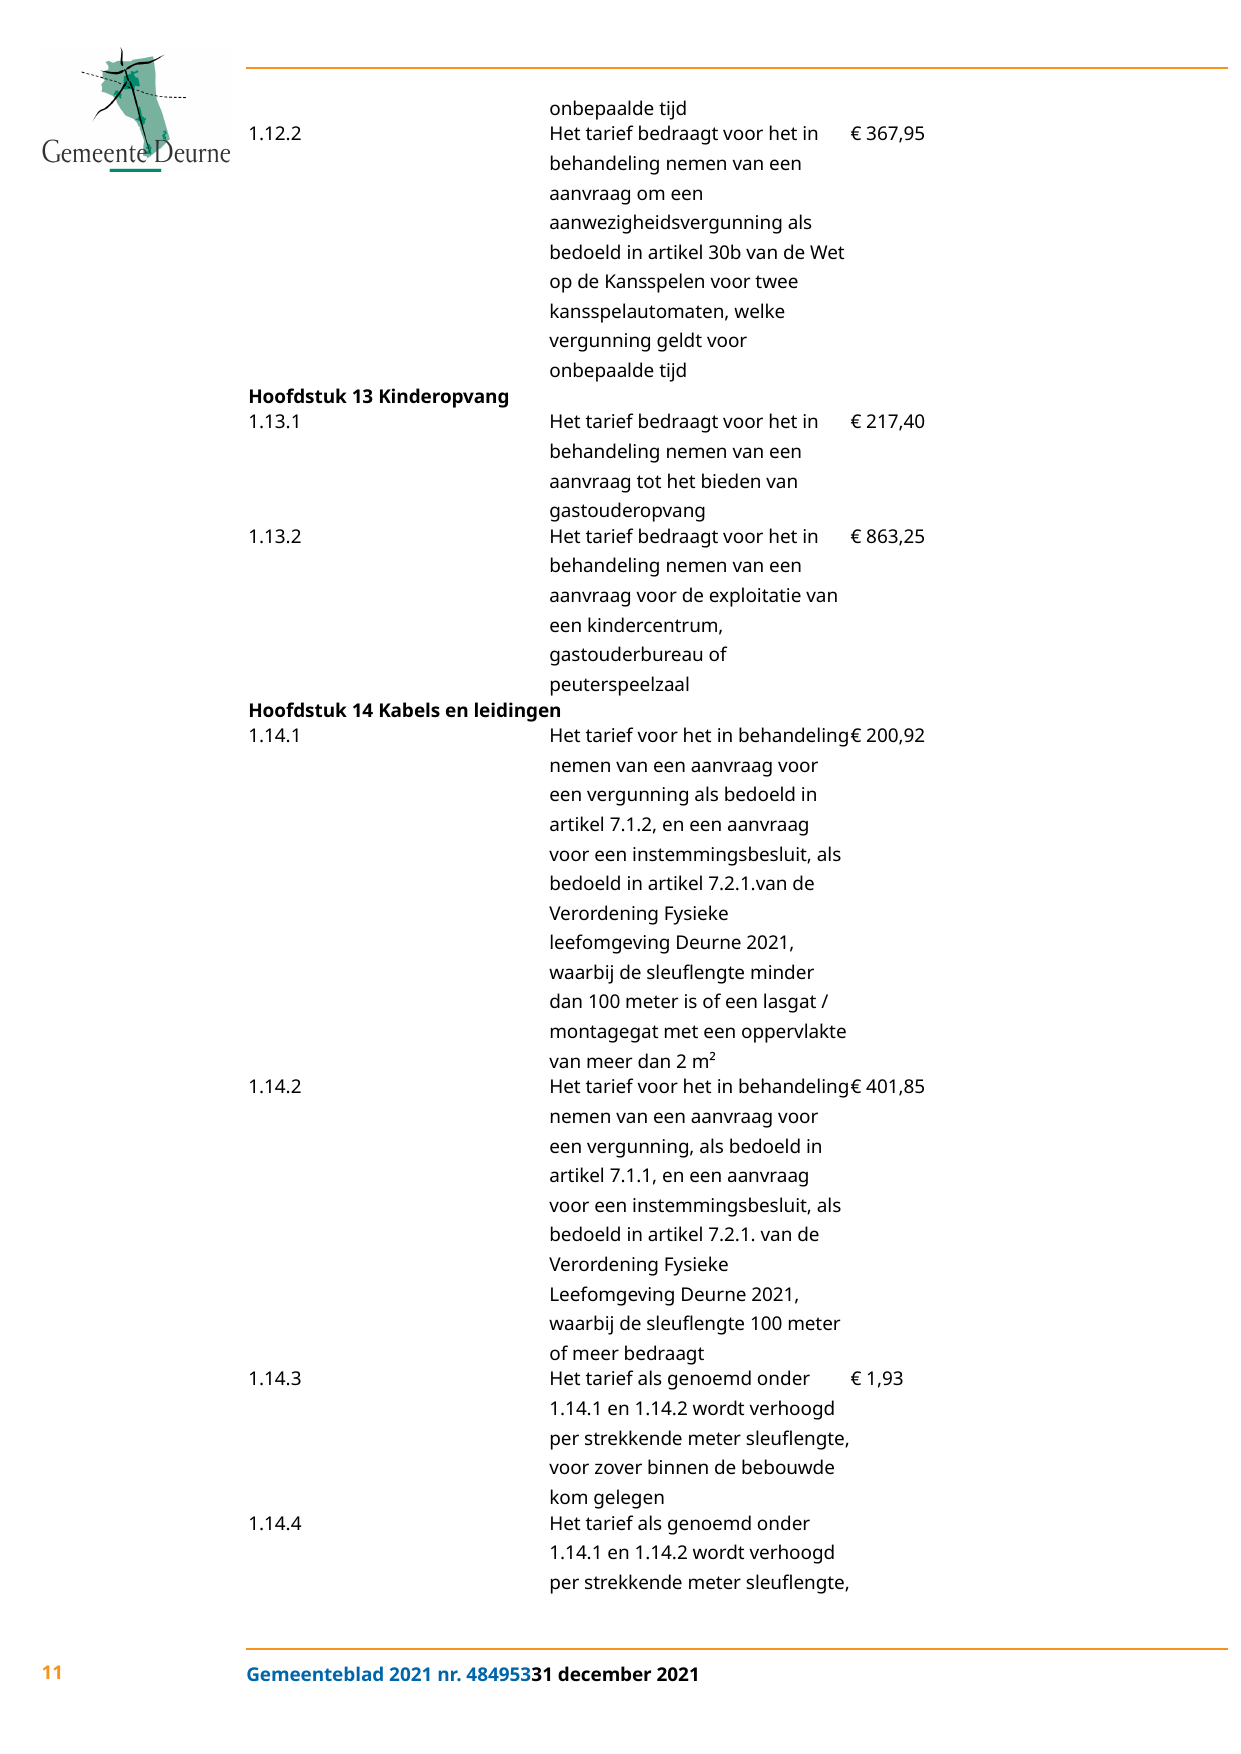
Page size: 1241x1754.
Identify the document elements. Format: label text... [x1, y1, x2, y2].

table_cell Het tarief bedraagt voor het in behandeling nemen van een aanvraag voor de exploitatie van een kindercentrum, gastouderbureau of peuterspeelzaal [549, 523, 850, 697]
table_cell Het tarief bedraagt voor het in behandeling nemen van een aanvraag tot het bieden van gastouderopvang [549, 409, 850, 523]
table_cell 1.14.1 [248, 723, 549, 1074]
table_cell 1.12.2 [248, 121, 549, 383]
table_cell 1.14.2 [248, 1074, 549, 1366]
table_cell [248, 95, 549, 121]
table_cell Het tarief voor het in behandeling nemen van een aanvraag voor een vergunning, als bedoeld in artikel 7.1.1, en een aanvraag voor een instemmingsbesluit, als bedoeld in artikel 7.2.1. van de Verordening Fysieke Leefomgeving Deurne 2021, waarbij de sleuflengte 100 meter of meer bedraagt [549, 1074, 850, 1366]
picture [41, 47, 231, 172]
table_cell € 217,40 [850, 409, 1152, 523]
table_cell € 200,92 [850, 723, 1152, 1074]
table_cell onbepaalde tijd [549, 95, 850, 121]
table_cell € 1,93 [850, 1366, 1152, 1510]
table_cell Het tarief bedraagt voor het in behandeling nemen van een aanvraag om een aanwezigheidsvergunning als bedoeld in artikel 30b van de Wet op de Kansspelen voor twee kansspelautomaten, welke vergunning geldt voor onbepaalde tijd [549, 121, 850, 383]
table_cell 1.14.3 [248, 1366, 549, 1510]
table_cell Het tarief voor het in behandeling nemen van een aanvraag voor een vergunning als bedoeld in artikel 7.1.2, en een aanvraag voor een instemmingsbesluit, als bedoeld in artikel 7.2.1.van de Verordening Fysieke leefomgeving Deurne 2021, waarbij de sleuflengte minder dan 100 meter is of een lasgat / montagegat met een oppervlakte van meer dan 2 m² [549, 723, 850, 1074]
table_cell [850, 1510, 1152, 1594]
table_cell Hoofdstuk 13 Kinderopvang [248, 383, 1152, 409]
table_cell Het tarief als genoemd onder 1.14.1 en 1.14.2 wordt verhoogd per strekkende meter sleuflengte, [549, 1510, 850, 1594]
table_cell € 401,85 [850, 1074, 1152, 1366]
table_cell € 367,95 [850, 121, 1152, 383]
table_cell € 863,25 [850, 523, 1152, 697]
table_cell 1.14.4 [248, 1510, 549, 1594]
table_cell Het tarief als genoemd onder 1.14.1 en 1.14.2 wordt verhoogd per strekkende meter sleuflengte, voor zover binnen de bebouwde kom gelegen [549, 1366, 850, 1510]
table_cell [850, 95, 1152, 121]
table_cell 1.13.1 [248, 409, 549, 523]
table_cell 1.13.2 [248, 523, 549, 697]
table_cell Hoofdstuk 14 Kabels en leidingen [248, 697, 1152, 722]
